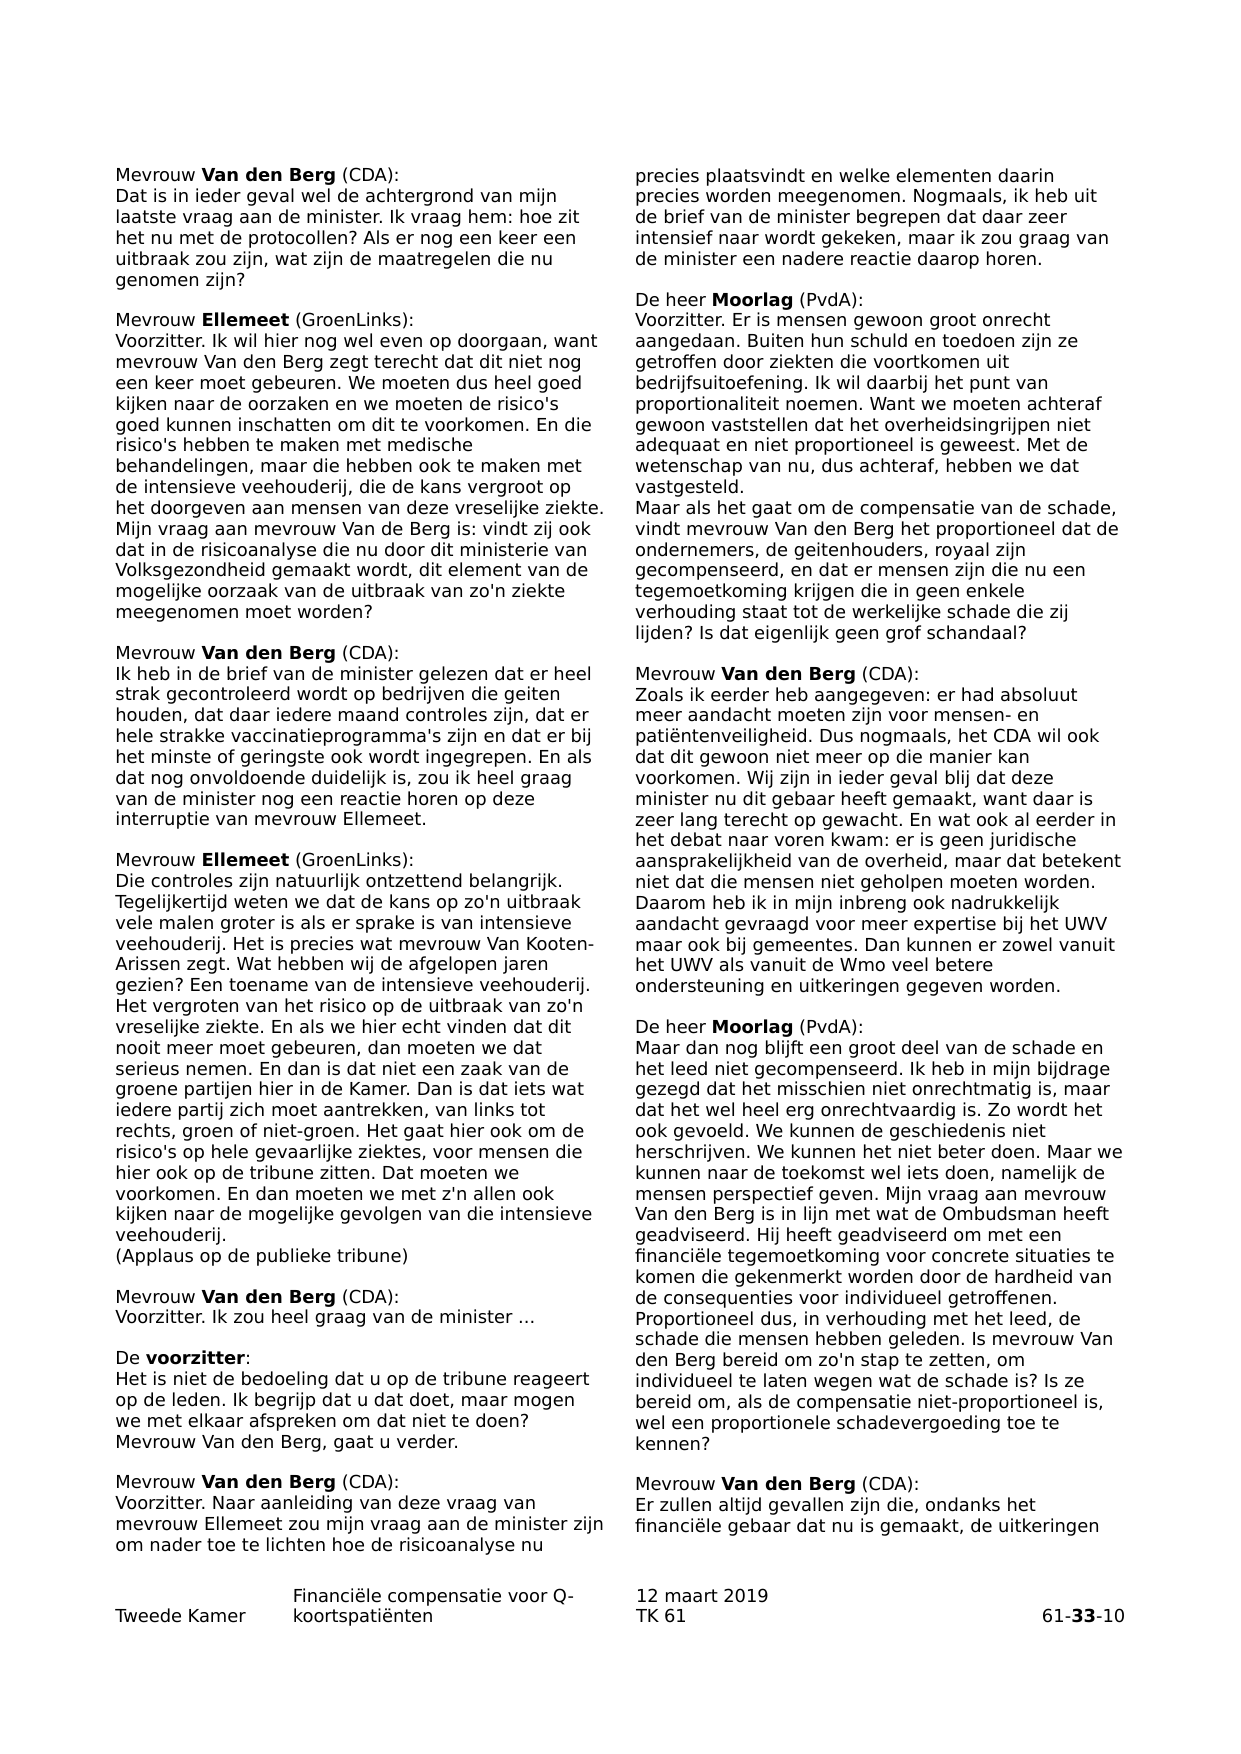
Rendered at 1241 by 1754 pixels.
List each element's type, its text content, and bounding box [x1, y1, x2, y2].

text Maar dan nog blijft een groot deel van de schade en het leed niet gecompenseerd. Ik heb in mijn bijdrage gezegd dat het misschien niet onrechtmatig is, maar dat het wel heel erg onrechtvaardig is. Zo wordt het ook gevoeld. We kunnen de geschiedenis niet herschrijven. We kunnen het niet beter doen. Maar we kunnen naar de toekomst wel iets doen, namelijk de mensen perspectief geven. Mijn vraag aan mevrouw Van den Berg is in lijn met wat de Ombudsman heeft geadviseerd. Hij heeft geadviseerd om met een financiële tegemoetkoming voor concrete situaties te komen die gekenmerkt worden door de hardheid van de consequenties voor individueel getroffenen. Proportioneel dus, in verhouding met het leed, de schade die mensen hebben geleden. Is mevrouw Van den Berg bereid om zo'n stap te zetten, om individueel te laten wegen wat de schade is? Is ze bereid om, als de compensatie niet-proportioneel is, wel een proportionele schadevergoeding toe te kennen? [635, 1037, 1125, 1454]
text Mevrouw Van den Berg (CDA): [635, 663, 1125, 684]
text Die controles zijn natuurlijk ontzettend belangrijk. Tegelijkertijd weten we dat de kans op zo'n uitbraak vele malen groter is als er sprake is van intensieve veehouderij. Het is precies wat mevrouw Van Kooten-Arissen zegt. Wat hebben wij de afgelopen jaren gezien? Een toename van de intensieve veehouderij. Het vergroten van het risico op de uitbraak van zo'n vreselijke ziekte. En als we hier echt vinden dat dit nooit meer moet gebeuren, dan moeten we dat serieus nemen. En dan is dat niet een zaak van de groene partijen hier in de Kamer. Dan is dat iets wat iedere partij zich moet aantrekken, van links tot rechts, groen of niet-groen. Het gaat hier ook om de risico's op hele gevaarlijke ziektes, voor mensen die hier ook op de tribune zitten. Dat moeten we voorkomen. En dan moeten we met z'n allen ook kijken naar de mogelijke gevolgen van die intensieve veehouderij. [115, 871, 605, 1246]
text Zoals ik eerder heb aangegeven: er had absoluut meer aandacht moeten zijn voor mensen- en patiëntenveiligheid. Dus nogmaals, het CDA wil ook dat dit gewoon niet meer op die manier kan voorkomen. Wij zijn in ieder geval blij dat deze minister nu dit gebaar heeft gemaakt, want daar is zeer lang terecht op gewacht. En wat ook al eerder in het debat naar voren kwam: er is geen juridische aansprakelijkheid van de overheid, maar dat betekent niet dat die mensen niet geholpen moeten worden. Daarom heb ik in mijn inbreng ook nadrukkelijk aandacht gevraagd voor meer expertise bij het UWV maar ook bij gemeentes. Dan kunnen er zowel vanuit het UWV als vanuit de Wmo veel betere ondersteuning en uitkeringen gegeven worden. [635, 684, 1125, 997]
text Mevrouw Van den Berg (CDA): [115, 643, 605, 663]
text Mevrouw Ellemeet (GroenLinks): [115, 310, 605, 331]
text Voorzitter. Naar aanleiding van deze vraag van mevrouw Ellemeet zou mijn vraag aan de minister zijn om nader toe te lichten hoe de risicoanalyse nu [115, 1493, 605, 1555]
text De heer Moorlag (PvdA): [635, 1017, 1125, 1037]
text Mevrouw Van den Berg, gaat u verder. [115, 1431, 605, 1452]
text De voorzitter: [115, 1348, 605, 1369]
text Er zullen altijd gevallen zijn die, ondanks het financiële gebaar dat nu is gemaakt, de uitkeringen [635, 1495, 1125, 1537]
text Mevrouw Van den Berg (CDA): [635, 1474, 1125, 1495]
text Mevrouw Van den Berg (CDA): [115, 1287, 605, 1307]
text Het is niet de bedoeling dat u op de tribune reageert op de leden. Ik begrijp dat u dat doet, maar mogen we met elkaar afspreken om dat niet te doen? [115, 1369, 605, 1431]
text Voorzitter. Ik wil hier nog wel even op doorgaan, want mevrouw Van den Berg zegt terecht dat dit niet nog een keer moet gebeuren. We moeten dus heel goed kijken naar de oorzaken en we moeten de risico's goed kunnen inschatten om dit te voorkomen. En die risico's hebben te maken met medische behandelingen, maar die hebben ook te maken met de intensieve veehouderij, die de kans vergroot op het doorgeven aan mensen van deze vreselijke ziekte. Mijn vraag aan mevrouw Van de Berg is: vindt zij ook dat in de risicoanalyse die nu door dit ministerie van Volksgezondheid gemaakt wordt, dit element van de mogelijke oorzaak van de uitbraak van zo'n ziekte meegenomen moet worden? [115, 331, 605, 623]
text Mevrouw Ellemeet (GroenLinks): [115, 850, 605, 871]
text Mevrouw Van den Berg (CDA): [115, 165, 605, 186]
text (Applaus op de publieke tribune) [115, 1246, 605, 1267]
text De heer Moorlag (PvdA): [635, 289, 1125, 310]
text Voorzitter. Ik zou heel graag van de minister ... [115, 1307, 605, 1328]
text Ik heb in de brief van de minister gelezen dat er heel strak gecontroleerd wordt op bedrijven die geiten houden, dat daar iedere maand controles zijn, dat er hele strakke vaccinatieprogramma's zijn en dat er bij het minste of geringste ook wordt ingegrepen. En als dat nog onvoldoende duidelijk is, zou ik heel graag van de minister nog een reactie horen op deze interruptie van mevrouw Ellemeet. [115, 663, 605, 830]
text Maar als het gaat om de compensatie van de schade, vindt mevrouw Van den Berg het proportioneel dat de ondernemers, de geitenhouders, royaal zijn gecompenseerd, en dat er mensen zijn die nu een tegemoetkoming krijgen die in geen enkele verhouding staat tot de werkelijke schade die zij lijden? Is dat eigenlijk geen grof schandaal? [635, 498, 1125, 643]
text Dat is in ieder geval wel de achtergrond van mijn laatste vraag aan de minister. Ik vraag hem: hoe zit het nu met de protocollen? Als er nog een keer een uitbraak zou zijn, wat zijn de maatregelen die nu genomen zijn? [115, 186, 605, 290]
text Voorzitter. Er is mensen gewoon groot onrecht aangedaan. Buiten hun schuld en toedoen zijn ze getroffen door ziekten die voortkomen uit bedrijfsuitoefening. Ik wil daarbij het punt van proportionaliteit noemen. Want we moeten achteraf gewoon vaststellen dat het overheidsingrijpen niet adequaat en niet proportioneel is geweest. Met de wetenschap van nu, dus achteraf, hebben we dat vastgesteld. [635, 310, 1125, 498]
text Mevrouw Van den Berg (CDA): [115, 1472, 605, 1493]
text precies plaatsvindt en welke elementen daarin precies worden meegenomen. Nogmaals, ik heb uit de brief van de minister begrepen dat daar zeer intensief naar wordt gekeken, maar ik zou graag van de minister een nadere reactie daarop horen. [635, 165, 1125, 269]
